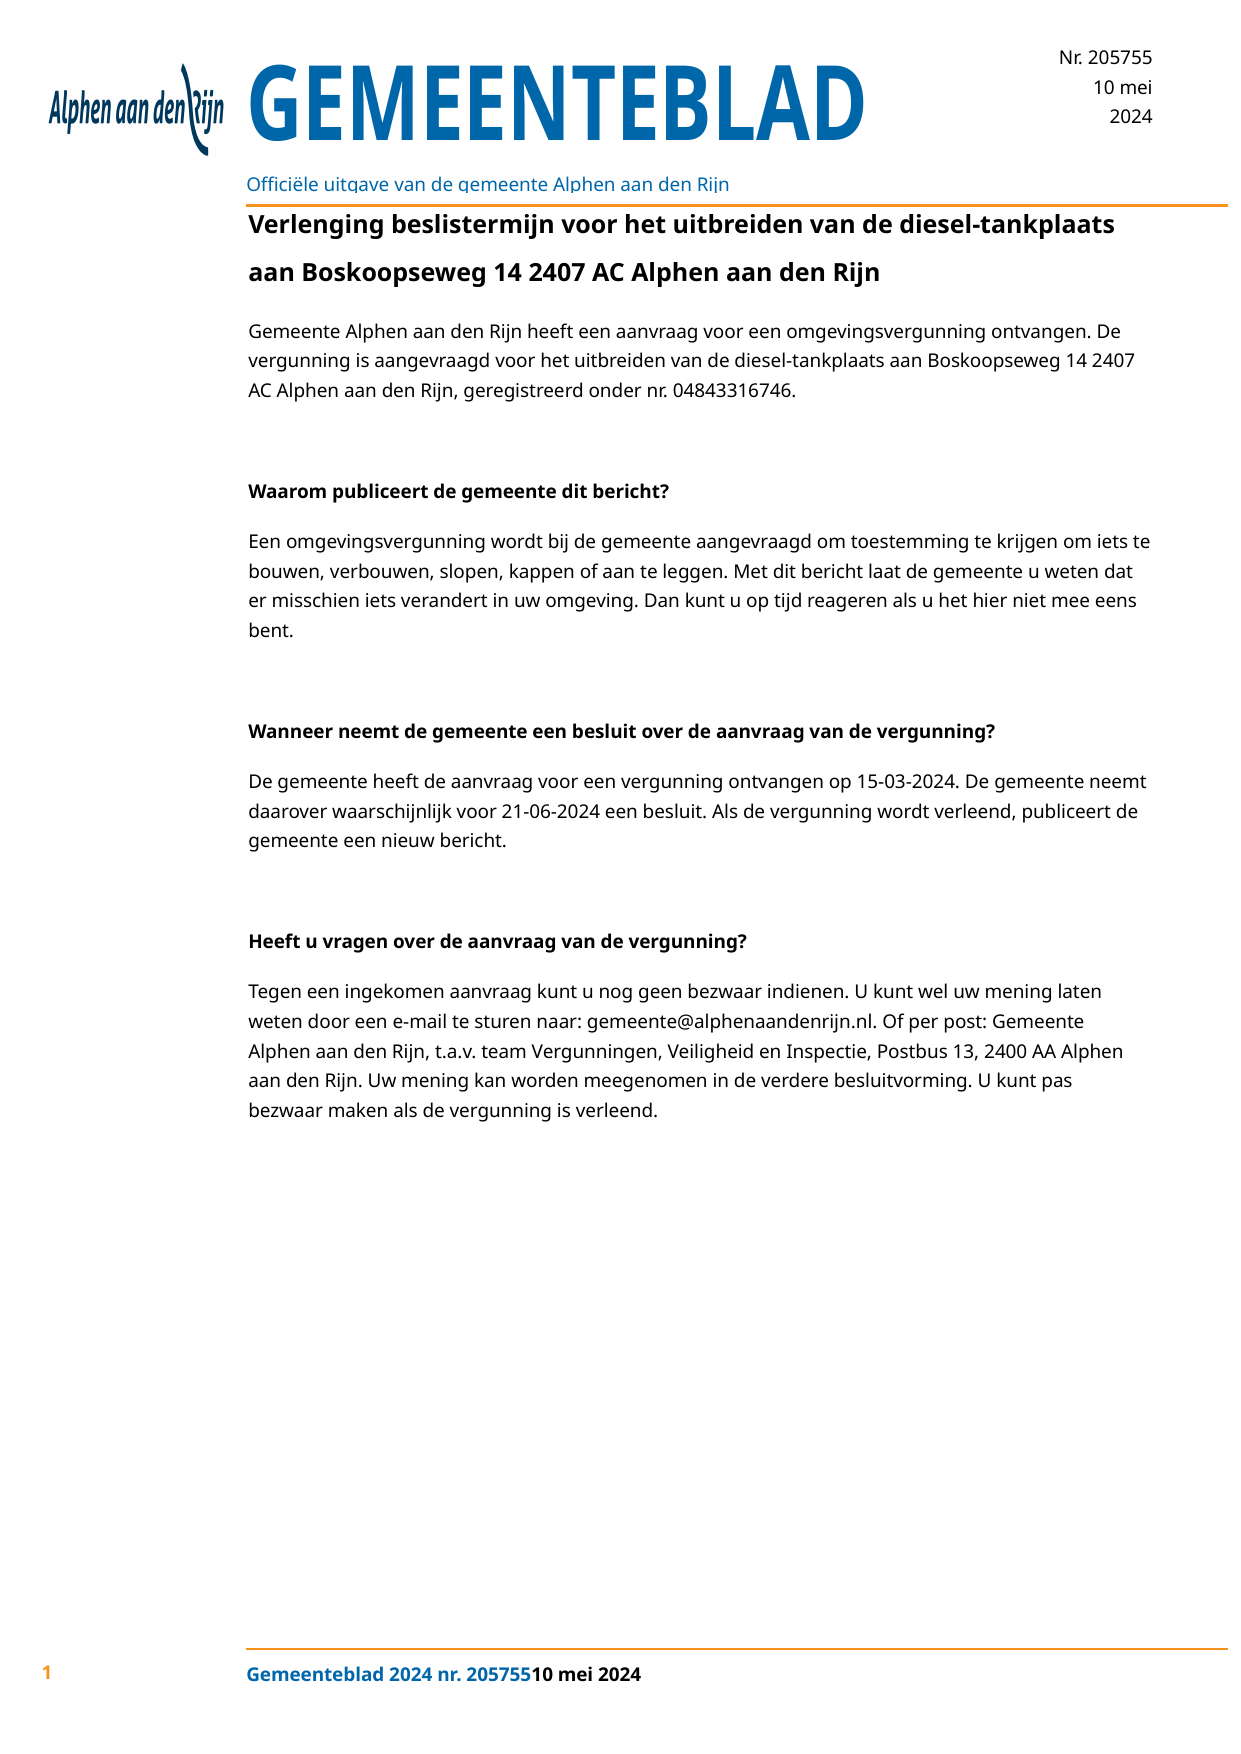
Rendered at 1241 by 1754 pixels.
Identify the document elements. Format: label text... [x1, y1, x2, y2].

text De gemeente heeft de aanvraag voor een vergunning ontvangen op 15-03-2024. De gemeente neemt daarover waarschijnlijk voor 21-06-2024 een besluit. Als de vergunning wordt verleend, publiceert de gemeente een nieuw bericht. [248, 768, 1152, 853]
picture [41, 47, 231, 172]
text Verlenging beslistermijn voor het uitbreiden van de diesel-tankplaats aan Boskoopseweg 14 2407 AC Alphen aan den Rijn [248, 207, 1152, 288]
text Wanneer neemt de gemeente een besluit over de aanvraag van de vergunning? [248, 718, 1152, 744]
text Heeft u vragen over de aanvraag van de vergunning? [248, 928, 1152, 954]
text Tegen een ingekomen aanvraag kunt u nog geen bezwaar indienen. U kunt wel uw mening laten weten door een e-mail te sturen naar: gemeente@alphenaandenrijn.nl. Of per post: Gemeente Alphen aan den Rijn, t.a.v. team Vergunningen, Veiligheid en Inspectie, Postbus 13, 2400 AA Alphen aan den Rijn. Uw mening kan worden meegenomen in de verdere besluitvorming. U kunt pas bezwaar maken als de vergunning is verleend. [248, 979, 1152, 1123]
text Gemeente Alphen aan den Rijn heeft een aanvraag voor een omgevingsvergunning ontvangen. De vergunning is aangevraagd voor het uitbreiden van de diesel-tankplaats aan Boskoopseweg 14 2407 AC Alphen aan den Rijn, geregistreerd onder nr. 04843316746. [248, 318, 1152, 403]
text Waarom publiceert de gemeente dit bericht? [248, 478, 1152, 504]
text Een omgevingsvergunning wordt bij de gemeente aangevraagd om toestemming te krijgen om iets te bouwen, verbouwen, slopen, kappen of aan te leggen. Met dit bericht laat de gemeente u weten dat er misschien iets verandert in uw omgeving. Dan kunt u op tijd reageren als u het hier niet mee eens bent. [248, 528, 1152, 643]
